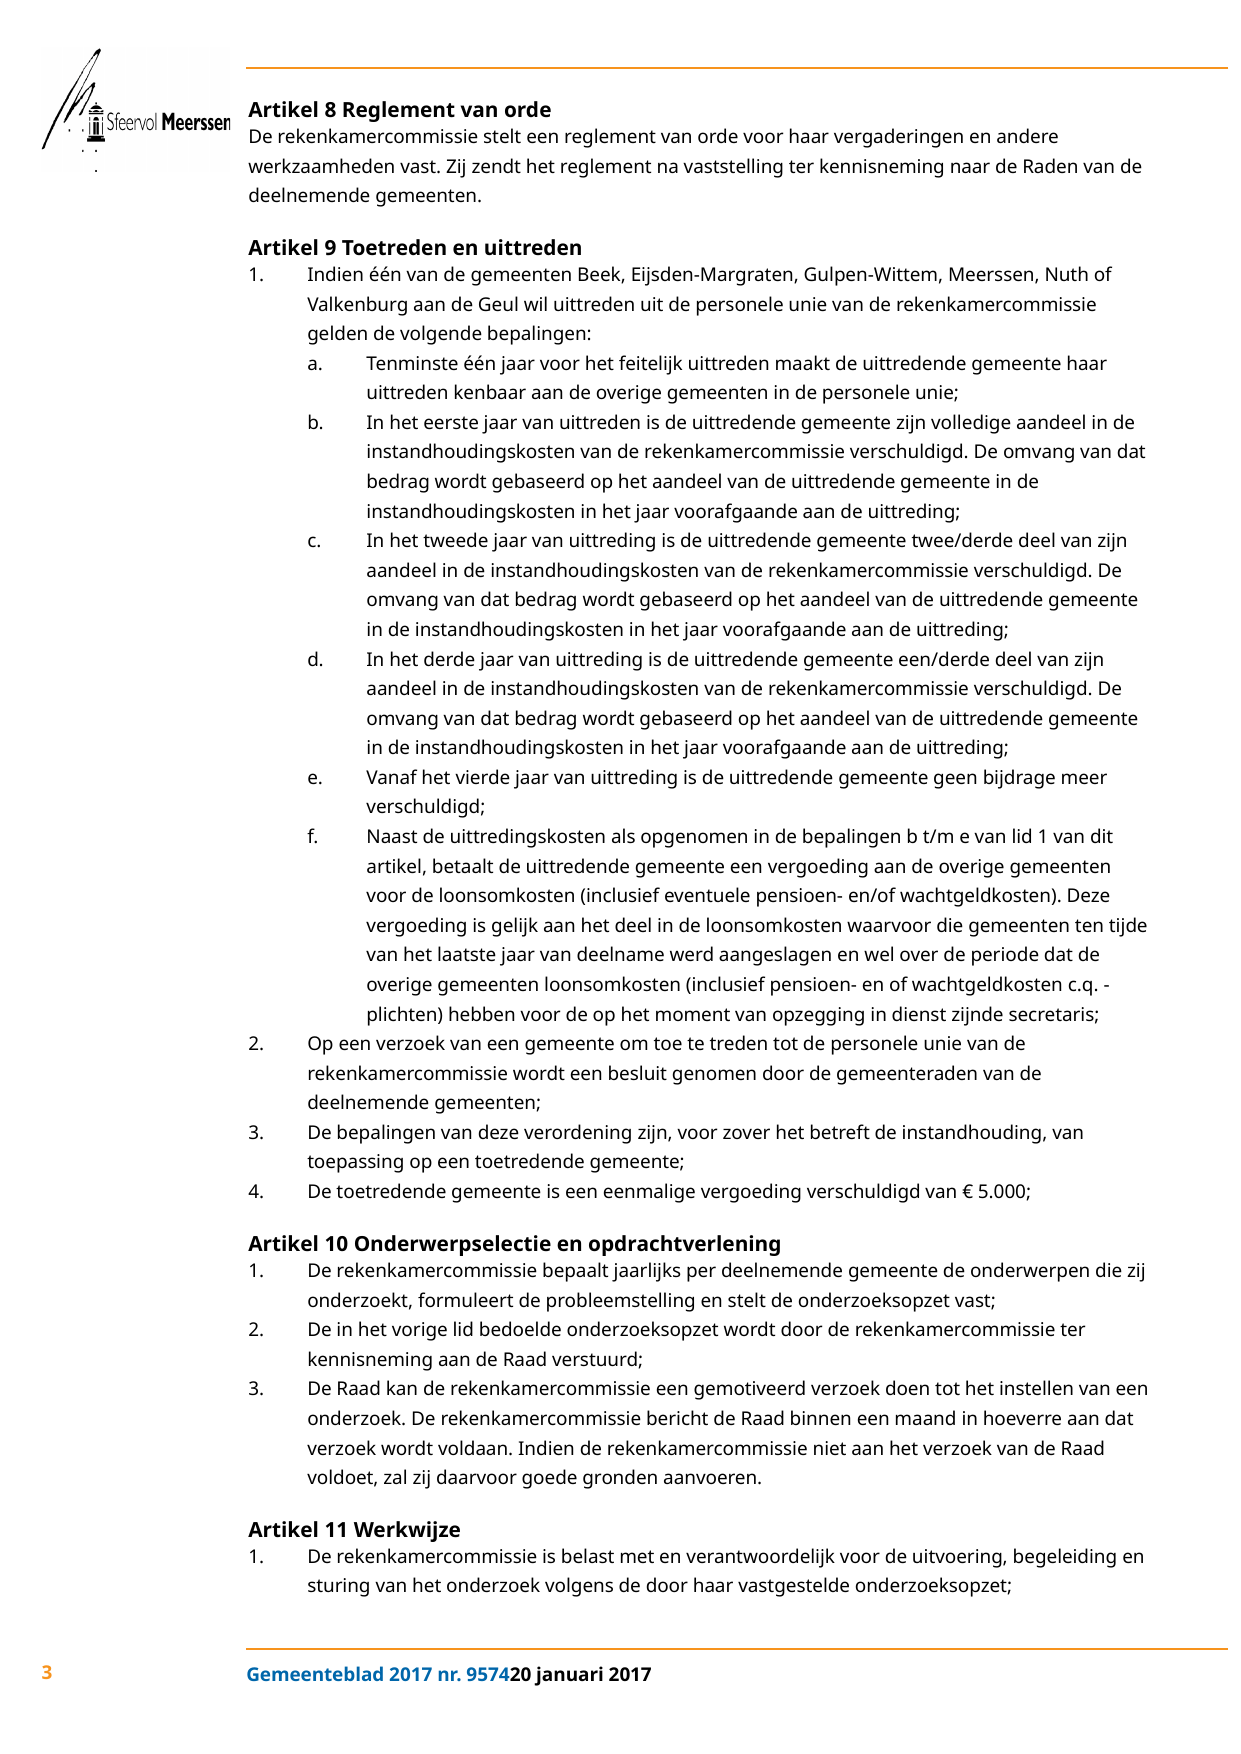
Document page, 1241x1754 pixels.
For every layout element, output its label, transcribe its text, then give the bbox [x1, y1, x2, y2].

list Vanaf het vierde jaar van uittreding is de uittredende gemeente geen bijdrage meer verschuldigd; [307, 764, 1152, 819]
list Op een verzoek van een gemeente om toe te treden tot de personele unie van de rekenkamercommissie wordt een besluit genomen door de gemeenteraden van de deelnemende gemeenten; [248, 1030, 1152, 1115]
picture [41, 47, 231, 172]
text Artikel 11 Werkwijze [248, 1515, 1152, 1543]
text Artikel 8 Reglement van orde [248, 95, 1152, 123]
list De in het vorige lid bedoelde onderzoeksopzet wordt door de rekenkamercommissie ter kennisneming aan de Raad verstuurd; [248, 1316, 1152, 1372]
list Indien één van de gemeenten Beek, Eijsden-Margraten, Gulpen-Wittem, Meerssen, Nuth of Valkenburg aan de Geul wil uittreden uit de personele unie van de rekenkamercommissie gelden de volgende bepalingen: [248, 261, 1152, 346]
list De bepalingen van deze verordening zijn, voor zover het betreft de instandhouding, van toepassing op een toetredende gemeente; [248, 1119, 1152, 1174]
list In het tweede jaar van uittreding is de uittredende gemeente twee/derde deel van zijn aandeel in de instandhoudingskosten van de rekenkamercommissie verschuldigd. De omvang van dat bedrag wordt gebaseerd op het aandeel van de uittredende gemeente in de instandhoudingskosten in het jaar voorafgaande aan de uittreding; [307, 527, 1152, 642]
text De rekenkamercommissie stelt een reglement van orde voor haar vergaderingen en andere werkzaamheden vast. Zij zendt het reglement na vaststelling ter kennisneming naar de Raden van de deelnemende gemeenten. [248, 123, 1152, 208]
list In het derde jaar van uittreding is de uittredende gemeente een/derde deel van zijn aandeel in de instandhoudingskosten van de rekenkamercommissie verschuldigd. De omvang van dat bedrag wordt gebaseerd op het aandeel van de uittredende gemeente in de instandhoudingskosten in het jaar voorafgaande aan de uittreding; [307, 646, 1152, 760]
text Artikel 10 Onderwerpselectie en opdrachtverlening [248, 1229, 1152, 1257]
list De rekenkamercommissie bepaalt jaarlijks per deelnemende gemeente de onderwerpen die zij onderzoekt, formuleert de probleemstelling en stelt de onderzoeksopzet vast; [248, 1257, 1152, 1312]
list Naast de uittredingskosten als opgenomen in de bepalingen b t/m e van lid 1 van dit artikel, betaalt de uittredende gemeente een vergoeding aan de overige gemeenten voor de loonsomkosten (inclusief eventuele pensioen- en/of wachtgeldkosten). Deze vergoeding is gelijk aan het deel in de loonsomkosten waarvoor die gemeenten ten tijde van het laatste jaar van deelname werd aangeslagen en wel over de periode dat de overige gemeenten loonsomkosten (inclusief pensioen- en of wachtgeldkosten c.q. -plichten) hebben voor de op het moment van opzegging in dienst zijnde secretaris; [307, 823, 1152, 1027]
list Tenminste één jaar voor het feitelijk uittreden maakt de uittredende gemeente haar uittreden kenbaar aan de overige gemeenten in de personele unie; [307, 350, 1152, 405]
list In het eerste jaar van uittreden is de uittredende gemeente zijn volledige aandeel in de instandhoudingskosten van de rekenkamercommissie verschuldigd. De omvang van dat bedrag wordt gebaseerd op het aandeel van de uittredende gemeente in de instandhoudingskosten in het jaar voorafgaande aan de uittreding; [307, 409, 1152, 524]
text Artikel 9 Toetreden en uittreden [248, 233, 1152, 261]
list De toetredende gemeente is een eenmalige vergoeding verschuldigd van € 5.000; [248, 1178, 1152, 1204]
list De rekenkamercommissie is belast met en verantwoordelijk voor de uitvoering, begeleiding en sturing van het onderzoek volgens de door haar vastgestelde onderzoeksopzet; [248, 1543, 1152, 1598]
list De Raad kan de rekenkamercommissie een gemotiveerd verzoek doen tot het instellen van een onderzoek. De rekenkamercommissie bericht de Raad binnen een maand in hoeverre aan dat verzoek wordt voldaan. Indien de rekenkamercommissie niet aan het verzoek van de Raad voldoet, zal zij daarvoor goede gronden aanvoeren. [248, 1376, 1152, 1490]
